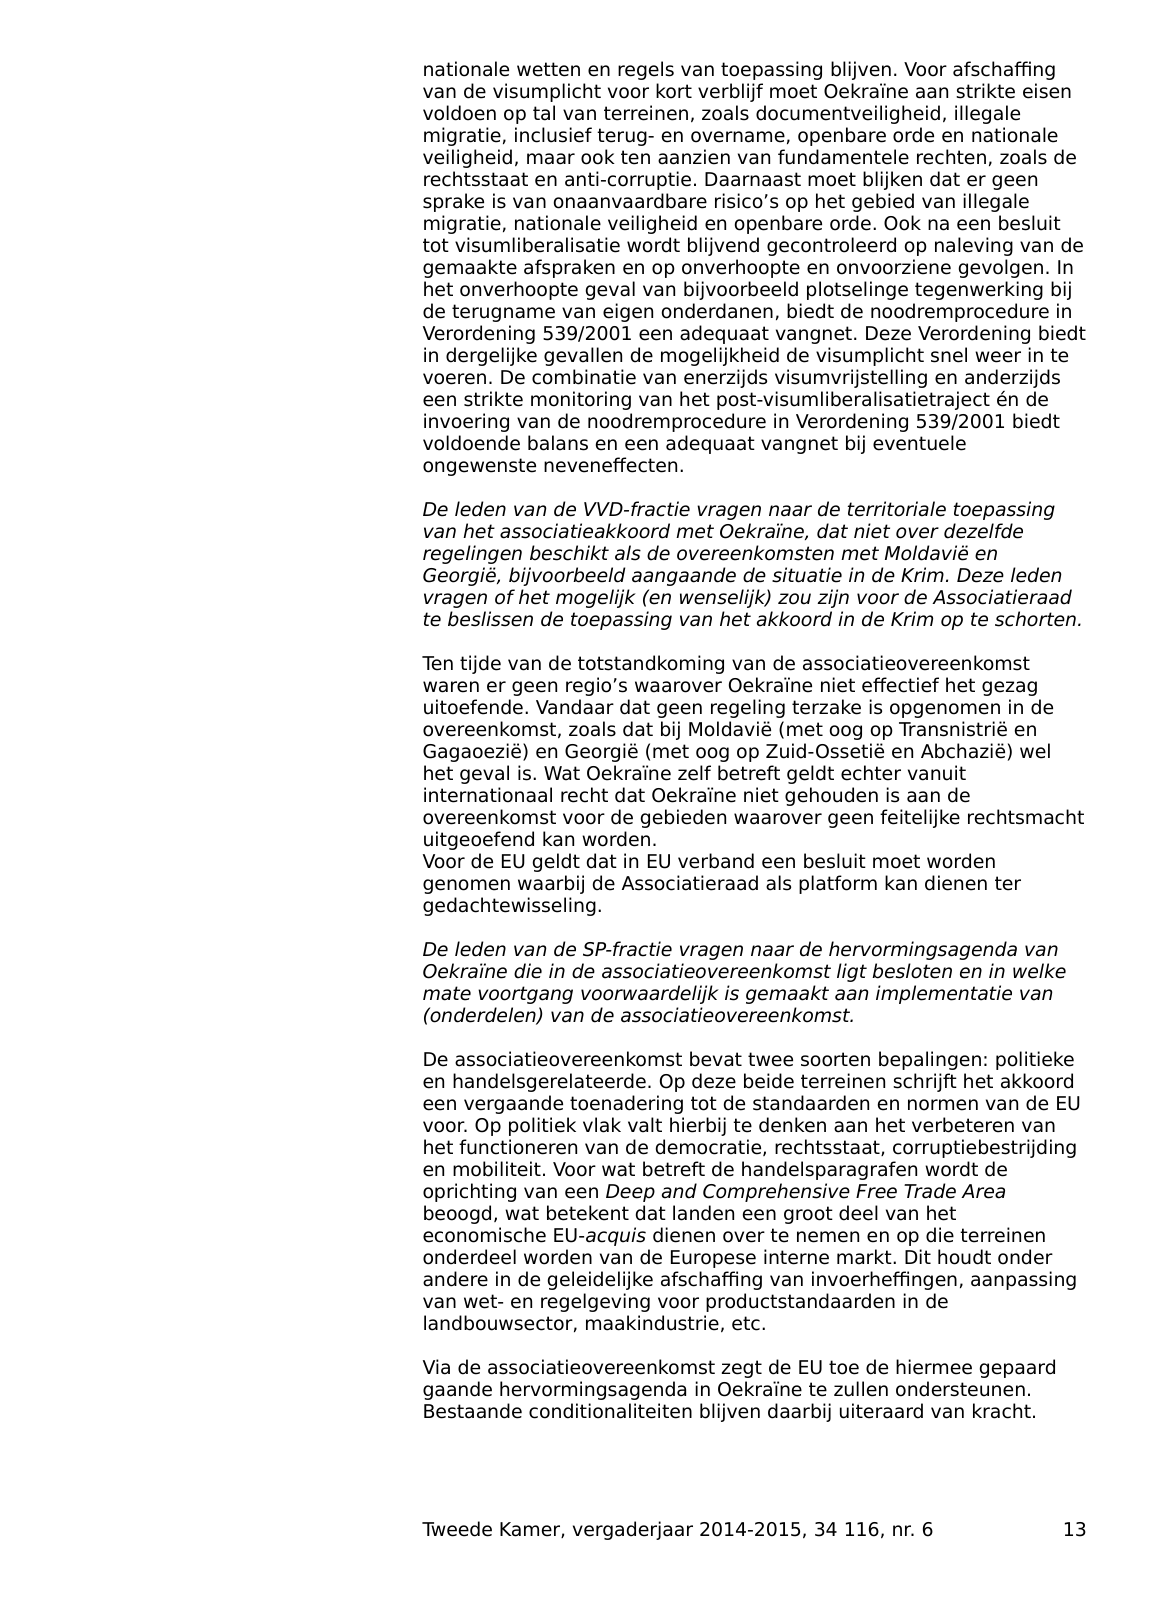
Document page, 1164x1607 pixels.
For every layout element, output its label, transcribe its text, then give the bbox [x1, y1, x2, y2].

text De leden van de VVD-fractie vragen naar de territoriale toepassing van het associatieakkoord met Oekraïne, dat niet over dezelfde regelingen beschikt als de overeenkomsten met Moldavië en Georgië, bijvoorbeeld aangaande de situatie in de Krim. Deze leden vragen of het mogelijk (en wenselijk) zou zijn voor de Associatieraad te beslissen de toepassing van het akkoord in de Krim op te schorten. [422, 499, 1087, 631]
text Voor de EU geldt dat in EU verband een besluit moet worden genomen waarbij de Associatieraad als platform kan dienen ter gedachtewisseling. [422, 851, 1087, 917]
text Via de associatieovereenkomst zegt de EU toe de hiermee gepaard gaande hervormingsagenda in Oekraïne te zullen ondersteunen. Bestaande conditionaliteiten blijven daarbij uiteraard van kracht. [422, 1357, 1087, 1423]
text Ten tijde van de totstandkoming van de associatieovereenkomst waren er geen regio’s waarover Oekraïne niet effectief het gezag uitoefende. Vandaar dat geen regeling terzake is opgenomen in de overeenkomst, zoals dat bij Moldavië (met oog op Transnistrië en Gagaoezië) en Georgië (met oog op Zuid-Ossetië en Abchazië) wel het geval is. Wat Oekraïne zelf betreft geldt echter vanuit internationaal recht dat Oekraïne niet gehouden is aan de overeenkomst voor de gebieden waarover geen feitelijke rechtsmacht uitgeoefend kan worden. [422, 653, 1087, 851]
text nationale wetten en regels van toepassing blijven. Voor afschaffing van de visumplicht voor kort verblijf moet Oekraïne aan strikte eisen voldoen op tal van terreinen, zoals documentveiligheid, illegale migratie, inclusief terug- en overname, openbare orde en nationale veiligheid, maar ook ten aanzien van fundamentele rechten, zoals de rechtsstaat en anti-corruptie. Daarnaast moet blijken dat er geen sprake is van onaanvaardbare risico’s op het gebied van illegale migratie, nationale veiligheid en openbare orde. Ook na een besluit tot visumliberalisatie wordt blijvend gecontroleerd op naleving van de gemaakte afspraken en op onverhoopte en onvoorziene gevolgen. In het onverhoopte geval van bijvoorbeeld plotselinge tegenwerking bij de terugname van eigen onderdanen, biedt de noodremprocedure in Verordening 539/2001 een adequaat vangnet. Deze Verordening biedt in dergelijke gevallen de mogelijkheid de visumplicht snel weer in te voeren. De combinatie van enerzijds visumvrijstelling en anderzijds een strikte monitoring van het post-visumliberalisatietraject én de invoering van de noodremprocedure in Verordening 539/2001 biedt voldoende balans en een adequaat vangnet bij eventuele ongewenste neveneffecten. [422, 59, 1087, 477]
text De leden van de SP-fractie vragen naar de hervormingsagenda van Oekraïne die in de associatieovereenkomst ligt besloten en in welke mate voortgang voorwaardelijk is gemaakt aan implementatie van (onderdelen) van de associatieovereenkomst. [422, 939, 1087, 1027]
text De associatieovereenkomst bevat twee soorten bepalingen: politieke en handelsgerelateerde. Op deze beide terreinen schrijft het akkoord een vergaande toenadering tot de standaarden en normen van de EU voor. Op politiek vlak valt hierbij te denken aan het verbeteren van het functioneren van de democratie, rechtsstaat, corruptiebestrijding en mobiliteit. Voor wat betreft de handelsparagrafen wordt de oprichting van een Deep and Comprehensive Free Trade Area beoogd, wat betekent dat landen een groot deel van het economische EU-acquis dienen over te nemen en op die terreinen onderdeel worden van de Europese interne markt. Dit houdt onder andere in de geleidelijke afschaffing van invoerheffingen, aanpassing van wet- en regelgeving voor productstandaarden in de landbouwsector, maakindustrie, etc. [422, 1049, 1087, 1335]
